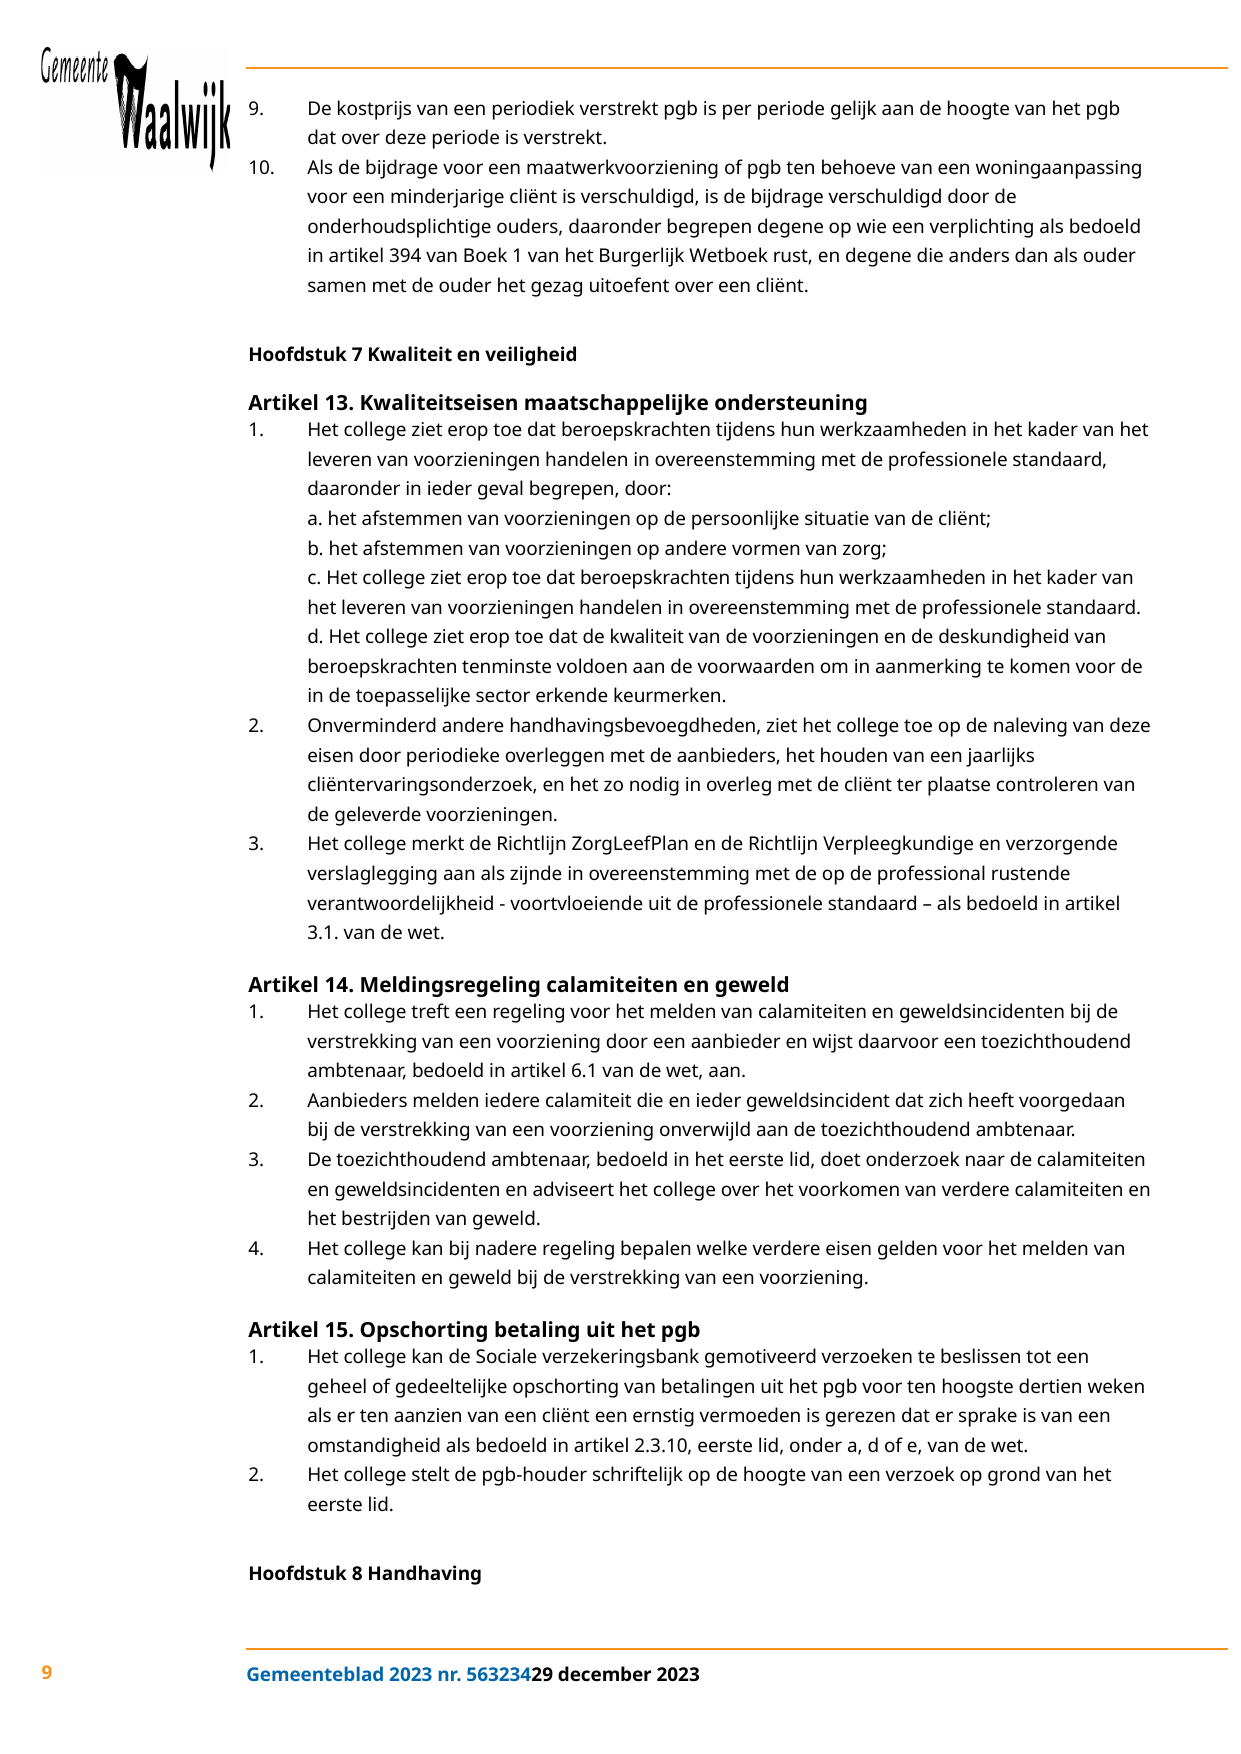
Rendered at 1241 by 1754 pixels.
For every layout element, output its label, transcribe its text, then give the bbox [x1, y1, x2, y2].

list De toezichthoudend ambtenaar, bedoeld in het eerste lid, doet onderzoek naar de calamiteiten en geweldsincidenten en adviseert het college over het voorkomen van verdere calamiteiten en het bestrijden van geweld. [248, 1146, 1152, 1231]
list Aanbieders melden iedere calamiteit die en ieder geweldsincident dat zich heeft voorgedaan bij de verstrekking van een voorziening onverwijld aan de toezichthoudend ambtenaar. [248, 1087, 1152, 1142]
list Het college kan de Sociale verzekeringsbank gemotiveerd verzoeken te beslissen tot een geheel of gedeeltelijke opschorting van betalingen uit het pgb voor ten hoogste dertien weken als er ten aanzien van een cliënt een ernstig vermoeden is gerezen dat er sprake is van een omstandigheid als bedoeld in artikel 2.3.10, eerste lid, onder a, d of e, van de wet. [248, 1343, 1152, 1458]
text Hoofdstuk 7 Kwaliteit en veiligheid [248, 339, 1152, 367]
list a. het afstemmen van voorzieningen op de persoonlijke situatie van de cliënt; [248, 505, 1152, 531]
text Hoofdstuk 8 Handhaving [248, 1558, 1152, 1586]
text Artikel 14. Meldingsregeling calamiteiten en geweld [248, 970, 1152, 998]
text Artikel 13. Kwaliteitseisen maatschappelijke ondersteuning [248, 388, 1152, 416]
list Het college kan bij nadere regeling bepalen welke verdere eisen gelden voor het melden van calamiteiten en geweld bij de verstrekking van een voorziening. [248, 1235, 1152, 1290]
list Als de bijdrage voor een maatwerkvoorziening of pgb ten behoeve van een woningaanpassing voor een minderjarige cliënt is verschuldigd, is de bijdrage verschuldigd door de onderhoudsplichtige ouders, daaronder begrepen degene op wie een verplichting als bedoeld in artikel 394 van Boek 1 van het Burgerlijk Wetboek rust, en degene die anders dan als ouder samen met de ouder het gezag uitoefent over een cliënt. [248, 154, 1152, 298]
text Artikel 15. Opschorting betaling uit het pgb [248, 1315, 1152, 1343]
list c. Het college ziet erop toe dat beroepskrachten tijdens hun werkzaamheden in het kader van het leveren van voorzieningen handelen in overeenstemming met de professionele standaard. [248, 564, 1152, 620]
list b. het afstemmen van voorzieningen op andere vormen van zorg; [248, 535, 1152, 561]
picture [41, 47, 231, 172]
list Het college treft een regeling voor het melden van calamiteiten en geweldsincidenten bij de verstrekking van een voorziening door een aanbieder en wijst daarvoor een toezichthoudend ambtenaar, bedoeld in artikel 6.1 van de wet, aan. [248, 998, 1152, 1083]
list d. Het college ziet erop toe dat de kwaliteit van de voorzieningen en de deskundigheid van beroepskrachten tenminste voldoen aan de voorwaarden om in aanmerking te komen voor de in de toepasselijke sector erkende keurmerken. [248, 623, 1152, 708]
list De kostprijs van een periodiek verstrekt pgb is per periode gelijk aan de hoogte van het pgb dat over deze periode is verstrekt. [248, 95, 1152, 150]
list Het college merkt de Richtlijn ZorgLeefPlan en de Richtlijn Verpleegkundige en verzorgende verslaglegging aan als zijnde in overeenstemming met de op de professional rustende verantwoordelijkheid - voortvloeiende uit de professionele standaard – als bedoeld in artikel 3.1. van de wet. [248, 831, 1152, 945]
list Het college ziet erop toe dat beroepskrachten tijdens hun werkzaamheden in het kader van het leveren van voorzieningen handelen in overeenstemming met de professionele standaard, daaronder in ieder geval begrepen, door: [248, 416, 1152, 501]
list Onverminderd andere handhavingsbevoegdheden, ziet het college toe op de naleving van deze eisen door periodieke overleggen met de aanbieders, het houden van een jaarlijks cliëntervaringsonderzoek, en het zo nodig in overleg met de cliënt ter plaatse controleren van de geleverde voorzieningen. [248, 712, 1152, 827]
list Het college stelt de pgb-houder schriftelijk op de hoogte van een verzoek op grond van het eerste lid. [248, 1462, 1152, 1517]
